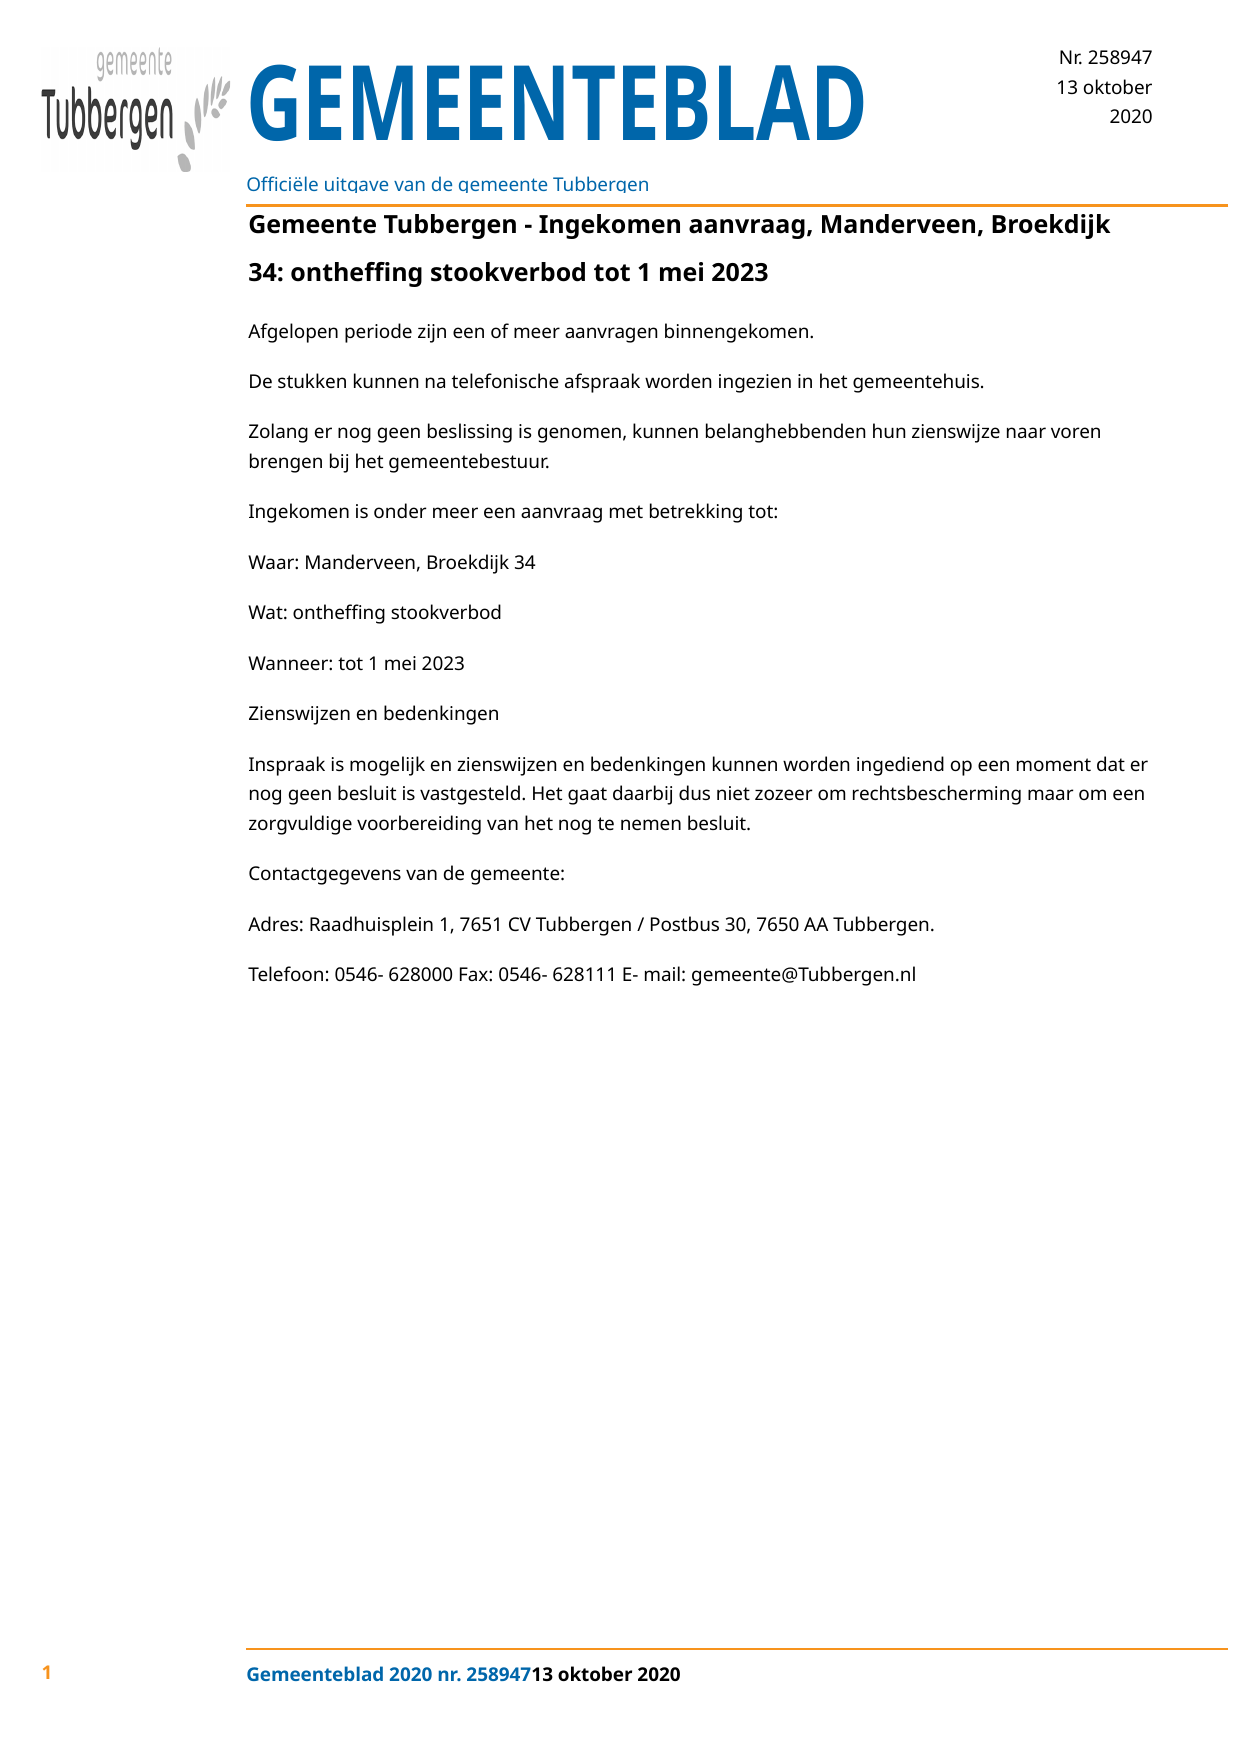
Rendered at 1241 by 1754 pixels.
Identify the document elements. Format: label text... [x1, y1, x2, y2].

text Telefoon: 0546- 628000 Fax: 0546- 628111 E- mail: gemeente@Tubbergen.nl [248, 961, 1152, 987]
text Zienswijzen en bedenkingen [248, 700, 1152, 726]
text Afgelopen periode zijn een of meer aanvragen binnengekomen. [248, 318, 1152, 344]
text Inspraak is mogelijk en zienswijzen en bedenkingen kunnen worden ingediend op een moment dat er nog geen besluit is vastgesteld. Het gaat daarbij dus niet zozeer om rechtsbescherming maar om een zorgvuldige voorbereiding van het nog te nemen besluit. [248, 751, 1152, 836]
text Waar: Manderveen, Broekdijk 34 [248, 549, 1152, 575]
text Contactgegevens van de gemeente: [248, 860, 1152, 886]
text Ingekomen is onder meer een aanvraag met betrekking tot: [248, 499, 1152, 524]
text Adres: Raadhuisplein 1, 7651 CV Tubbergen / Postbus 30, 7650 AA Tubbergen. [248, 911, 1152, 937]
text Wat: ontheffing stookverbod [248, 599, 1152, 625]
text Gemeente Tubbergen - Ingekomen aanvraag, Manderveen, Broekdijk 34: ontheffing stookverbod tot 1 mei 2023 [248, 207, 1152, 288]
text Wanneer: tot 1 mei 2023 [248, 650, 1152, 676]
text De stukken kunnen na telefonische afspraak worden ingezien in het gemeentehuis. [248, 368, 1152, 394]
picture [41, 47, 231, 172]
text Zolang er nog geen beslissing is genomen, kunnen belanghebbenden hun zienswijze naar voren brengen bij het gemeentebestuur. [248, 419, 1152, 474]
